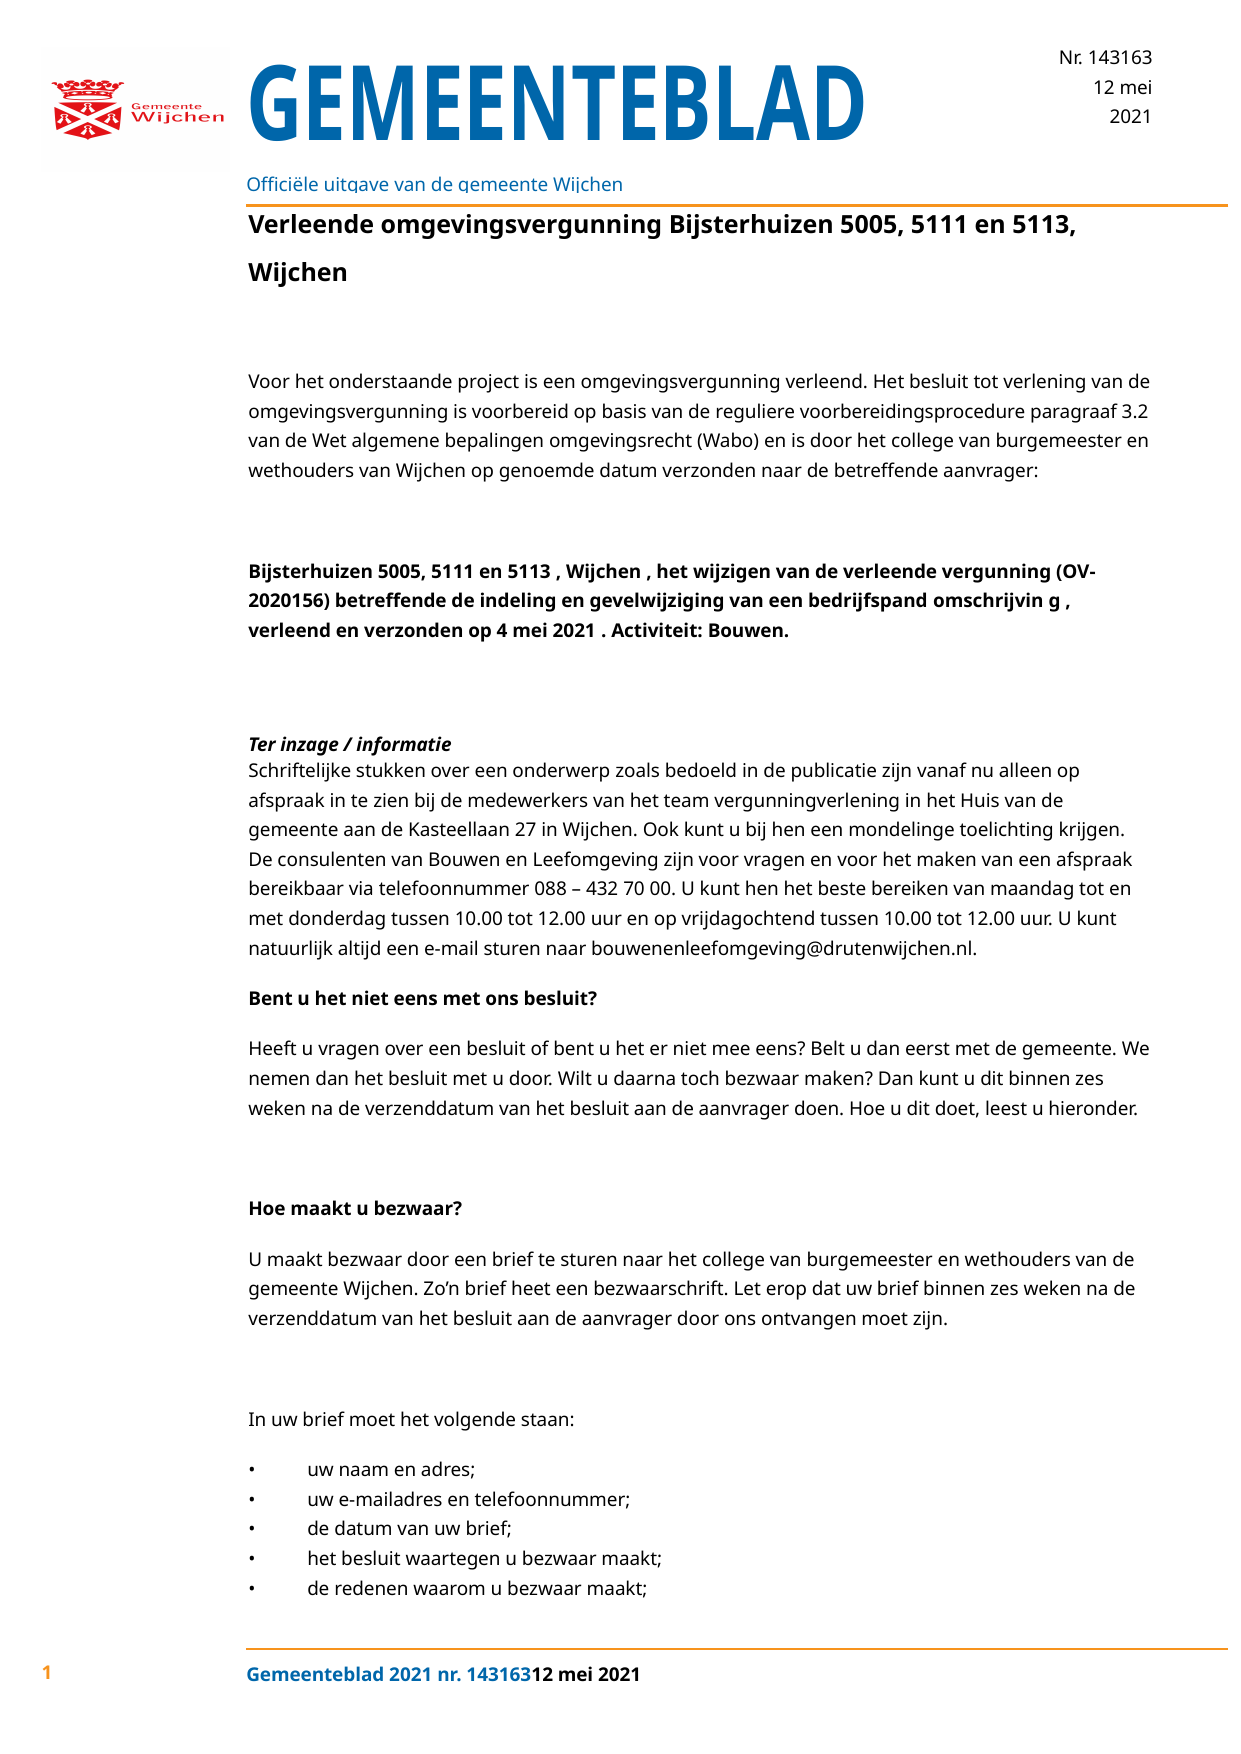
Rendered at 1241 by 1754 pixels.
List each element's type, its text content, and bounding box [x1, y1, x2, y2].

list uw naam en adres; [248, 1456, 1152, 1482]
text Bent u het niet eens met ons besluit? [248, 985, 1152, 1011]
text Heeft u vragen over een besluit of bent u het er niet mee eens? Belt u dan eerst met de gemeente. We nemen dan het besluit met u door. Wilt u daarna toch bezwaar maken? Dan kunt u dit binnen zes weken na de verzenddatum van het besluit aan de aanvrager doen. Hoe u dit doet, leest u hieronder. [248, 1036, 1152, 1120]
text U maakt bezwaar door een brief te sturen naar het college van burgemeester en wethouders van de gemeente Wijchen. Zo’n brief heet een bezwaarschrift. Let erop dat uw brief binnen zes weken na de verzenddatum van het besluit aan de aanvrager door ons ontvangen moet zijn. [248, 1246, 1152, 1331]
list uw e-mailadres en telefoonnummer; [248, 1486, 1152, 1512]
list het besluit waartegen u bezwaar maakt; [248, 1545, 1152, 1571]
text Hoe maakt u bezwaar? [248, 1196, 1152, 1221]
text Bijsterhuizen 5005, 5111 en 5113 , Wijchen , het wijzigen van de verleende vergunning (OV-2020156) betreffende de indeling en gevelwijziging van een bedrijfspand omschrijvin g , verleend en verzonden op 4 mei 2021 . Activiteit: Bouwen. [248, 558, 1152, 643]
text Ter inzage / informatie [248, 731, 1152, 757]
text In uw brief moet het volgende staan: [248, 1406, 1152, 1432]
text Schriftelijke stukken over een onderwerp zoals bedoeld in de publicatie zijn vanaf nu alleen op afspraak in te zien bij de medewerkers van het team vergunningverlening in het Huis van de gemeente aan de Kasteellaan 27 in Wijchen. Ook kunt u bij hen een mondelinge toelichting krijgen. De consulenten van Bouwen en Leefomgeving zijn voor vragen en voor het maken van een afspraak bereikbaar via telefoonnummer 088 – 432 70 00. U kunt hen het beste bereiken van maandag tot en met donderdag tussen 10.00 tot 12.00 uur en op vrijdagochtend tussen 10.00 tot 12.00 uur. U kunt natuurlijk altijd een e-mail sturen naar bouwenenleefomgeving@drutenwijchen.nl. [248, 757, 1152, 960]
text Voor het onderstaande project is een omgevingsvergunning verleend. Het besluit tot verlening van de omgevingsvergunning is voorbereid op basis van de reguliere voorbereidingsprocedure paragraaf 3.2 van de Wet algemene bepalingen omgevingsrecht (Wabo) en is door het college van burgemeester en wethouders van Wijchen op genoemde datum verzonden naar de betreffende aanvrager: [248, 368, 1152, 483]
list de redenen waarom u bezwaar maakt; [248, 1575, 1152, 1600]
picture [41, 47, 231, 172]
text Verleende omgevingsvergunning Bijsterhuizen 5005, 5111 en 5113, Wijchen [248, 207, 1152, 288]
list de datum van uw brief; [248, 1516, 1152, 1541]
